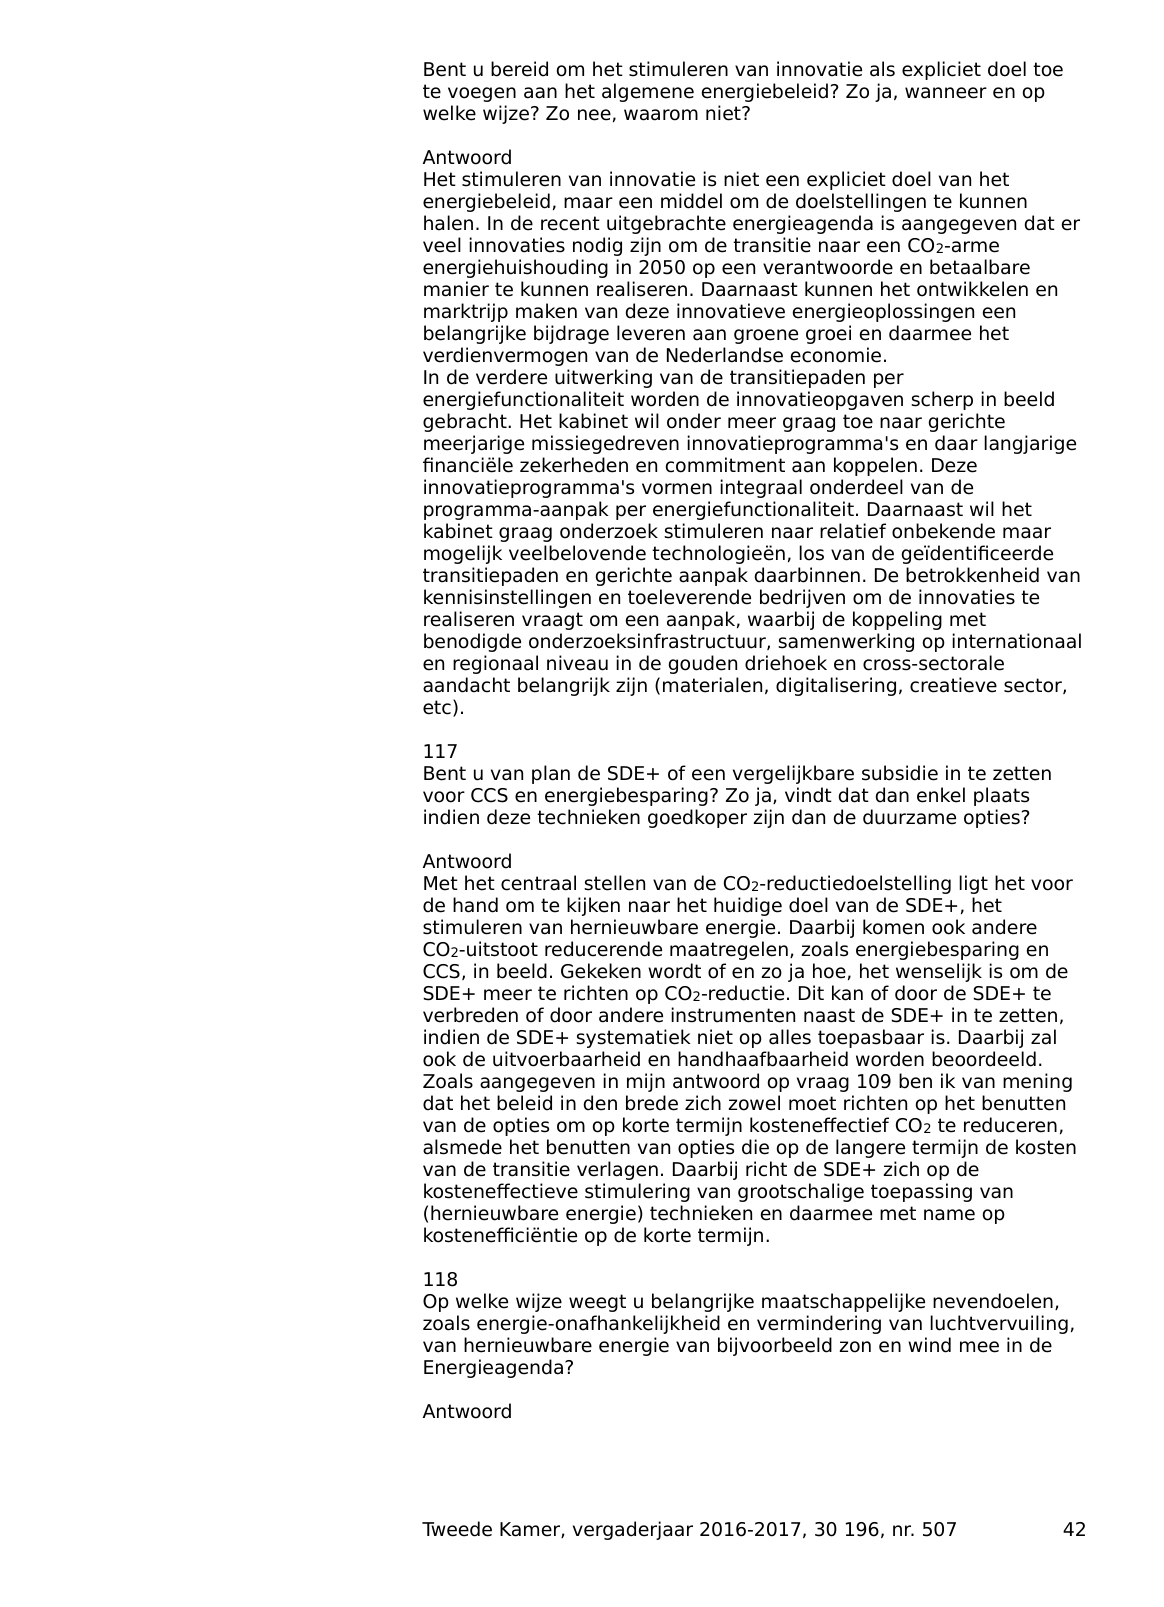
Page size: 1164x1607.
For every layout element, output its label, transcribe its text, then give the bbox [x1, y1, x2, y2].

text In de verdere uitwerking van de transitiepaden per energiefunctionaliteit worden de innovatieopgaven scherp in beeld gebracht. Het kabinet wil onder meer graag toe naar gerichte meerjarige missiegedreven innovatieprogramma's en daar langjarige financiële zekerheden en commitment aan koppelen. Deze innovatieprogramma's vormen integraal onderdeel van de programma-aanpak per energiefunctionaliteit. Daarnaast wil het kabinet graag onderzoek stimuleren naar relatief onbekende maar mogelijk veelbelovende technologieën, los van de geïdentificeerde transitiepaden en gerichte aanpak daarbinnen. De betrokkenheid van kennisinstellingen en toeleverende bedrijven om de innovaties te realiseren vraagt om een aanpak, waarbij de koppeling met benodigde onderzoeksinfrastructuur, samenwerking op internationaal en regionaal niveau in de gouden driehoek en cross-sectorale aandacht belangrijk zijn (materialen, digitalisering, creatieve sector, etc). [422, 367, 1087, 719]
text 117 [422, 741, 1087, 763]
text Bent u van plan de SDE+ of een vergelijkbare subsidie in te zetten voor CCS en energiebesparing? Zo ja, vindt dat dan enkel plaats indien deze technieken goedkoper zijn dan de duurzame opties? [422, 763, 1087, 829]
text 118 [422, 1269, 1087, 1291]
text Antwoord [422, 1401, 1087, 1423]
text Met het centraal stellen van de CO2-reductiedoelstelling ligt het voor de hand om te kijken naar het huidige doel van de SDE+, het stimuleren van hernieuwbare energie. Daarbij komen ook andere CO2-uitstoot reducerende maatregelen, zoals energiebesparing en CCS, in beeld. Gekeken wordt of en zo ja hoe, het wenselijk is om de SDE+ meer te richten op CO2-reductie. Dit kan of door de SDE+ te verbreden of door andere instrumenten naast de SDE+ in te zetten, indien de SDE+ systematiek niet op alles toepasbaar is. Daarbij zal ook de uitvoerbaarheid en handhaafbaarheid worden beoordeeld. [422, 873, 1087, 1071]
text Antwoord [422, 851, 1087, 873]
text Antwoord [422, 147, 1087, 169]
text Zoals aangegeven in mijn antwoord op vraag 109 ben ik van mening dat het beleid in den brede zich zowel moet richten op het benutten van de opties om op korte termijn kosteneffectief CO2 te reduceren, alsmede het benutten van opties die op de langere termijn de kosten van de transitie verlagen. Daarbij richt de SDE+ zich op de kosteneffectieve stimulering van grootschalige toepassing van (hernieuwbare energie) technieken en daarmee met name op kostenefficiëntie op de korte termijn. [422, 1071, 1087, 1247]
text Bent u bereid om het stimuleren van innovatie als expliciet doel toe te voegen aan het algemene energiebeleid? Zo ja, wanneer en op welke wijze? Zo nee, waarom niet? [422, 59, 1087, 125]
text Het stimuleren van innovatie is niet een expliciet doel van het energiebeleid, maar een middel om de doelstellingen te kunnen halen. In de recent uitgebrachte energieagenda is aangegeven dat er veel innovaties nodig zijn om de transitie naar een CO2-arme energiehuishouding in 2050 op een verantwoorde en betaalbare manier te kunnen realiseren. Daarnaast kunnen het ontwikkelen en marktrijp maken van deze innovatieve energieoplossingen een belangrijke bijdrage leveren aan groene groei en daarmee het verdienvermogen van de Nederlandse economie. [422, 169, 1087, 367]
text Op welke wijze weegt u belangrijke maatschappelijke nevendoelen, zoals energie-onafhankelijkheid en vermindering van luchtvervuiling, van hernieuwbare energie van bijvoorbeeld zon en wind mee in de Energieagenda? [422, 1291, 1087, 1379]
